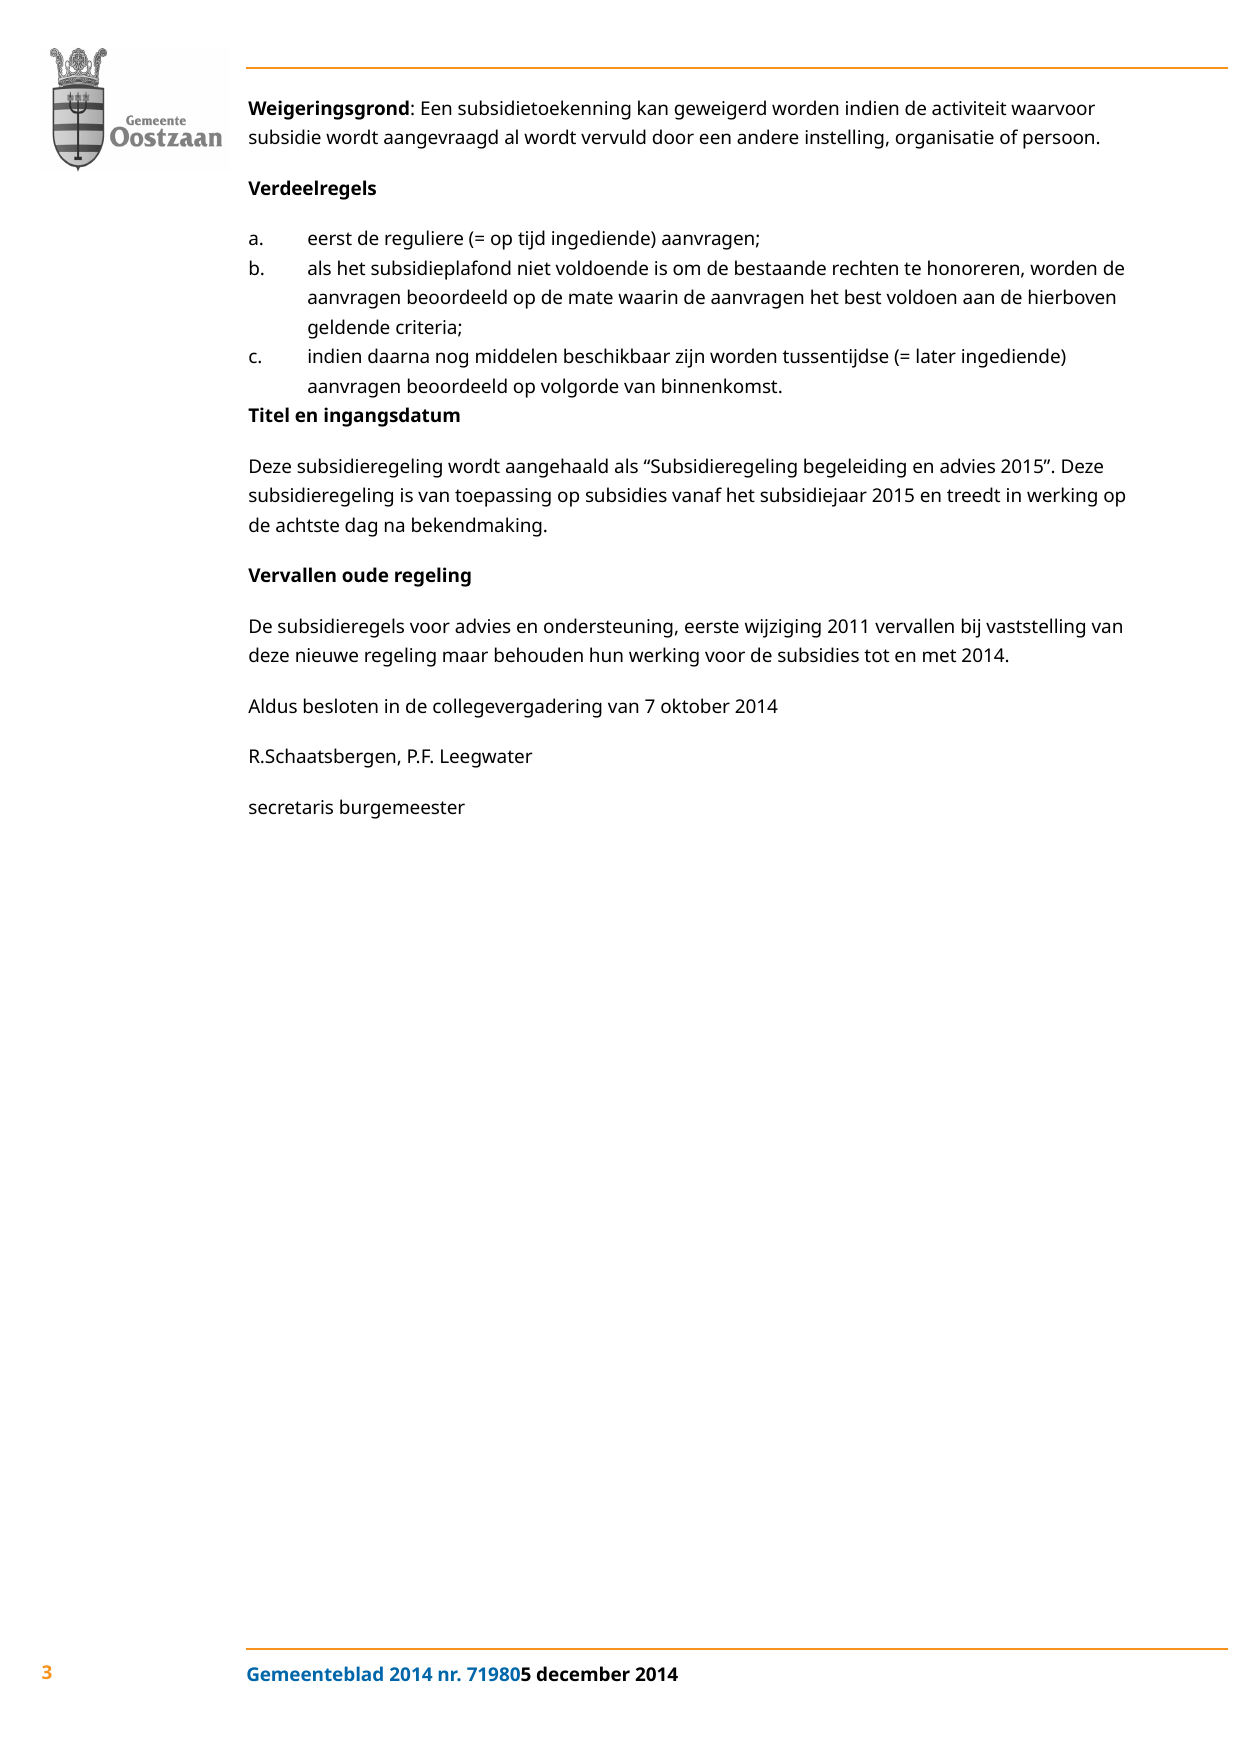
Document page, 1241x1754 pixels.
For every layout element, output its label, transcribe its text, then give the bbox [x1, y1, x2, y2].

text Aldus besloten in de collegevergadering van 7 oktober 2014 [248, 693, 1152, 719]
list eerst de reguliere (= op tijd ingediende) aanvragen; [248, 225, 1152, 251]
text Vervallen oude regeling [248, 563, 1152, 588]
picture [41, 47, 231, 172]
list als het subsidieplafond niet voldoende is om de bestaande rechten te honoreren, worden de aanvragen beoordeeld op de mate waarin de aanvragen het best voldoen aan de hierboven geldende criteria; [248, 255, 1152, 340]
text Titel en ingangsdatum [248, 403, 1152, 428]
text De subsidieregels voor advies en ondersteuning, eerste wijziging 2011 vervallen bij vaststelling van deze nieuwe regeling maar behouden hun werking voor de subsidies tot en met 2014. [248, 613, 1152, 668]
text Weigeringsgrond: Een subsidietoekenning kan geweigerd worden indien de activiteit waarvoor subsidie wordt aangevraagd al wordt vervuld door een andere instelling, organisatie of persoon. [248, 95, 1152, 150]
text Deze subsidieregeling wordt aangehaald als “Subsidieregeling begeleiding en advies 2015”. Deze subsidieregeling is van toepassing op subsidies vanaf het subsidiejaar 2015 en treedt in werking op de achtste dag na bekendmaking. [248, 453, 1152, 538]
list indien daarna nog middelen beschikbaar zijn worden tussentijdse (= later ingediende) aanvragen beoordeeld op volgorde van binnenkomst. [248, 343, 1152, 399]
text R.Schaatsbergen, P.F. Leegwater [248, 743, 1152, 769]
text Verdeelregels [248, 175, 1152, 201]
text secretaris burgemeester [248, 794, 1152, 820]
